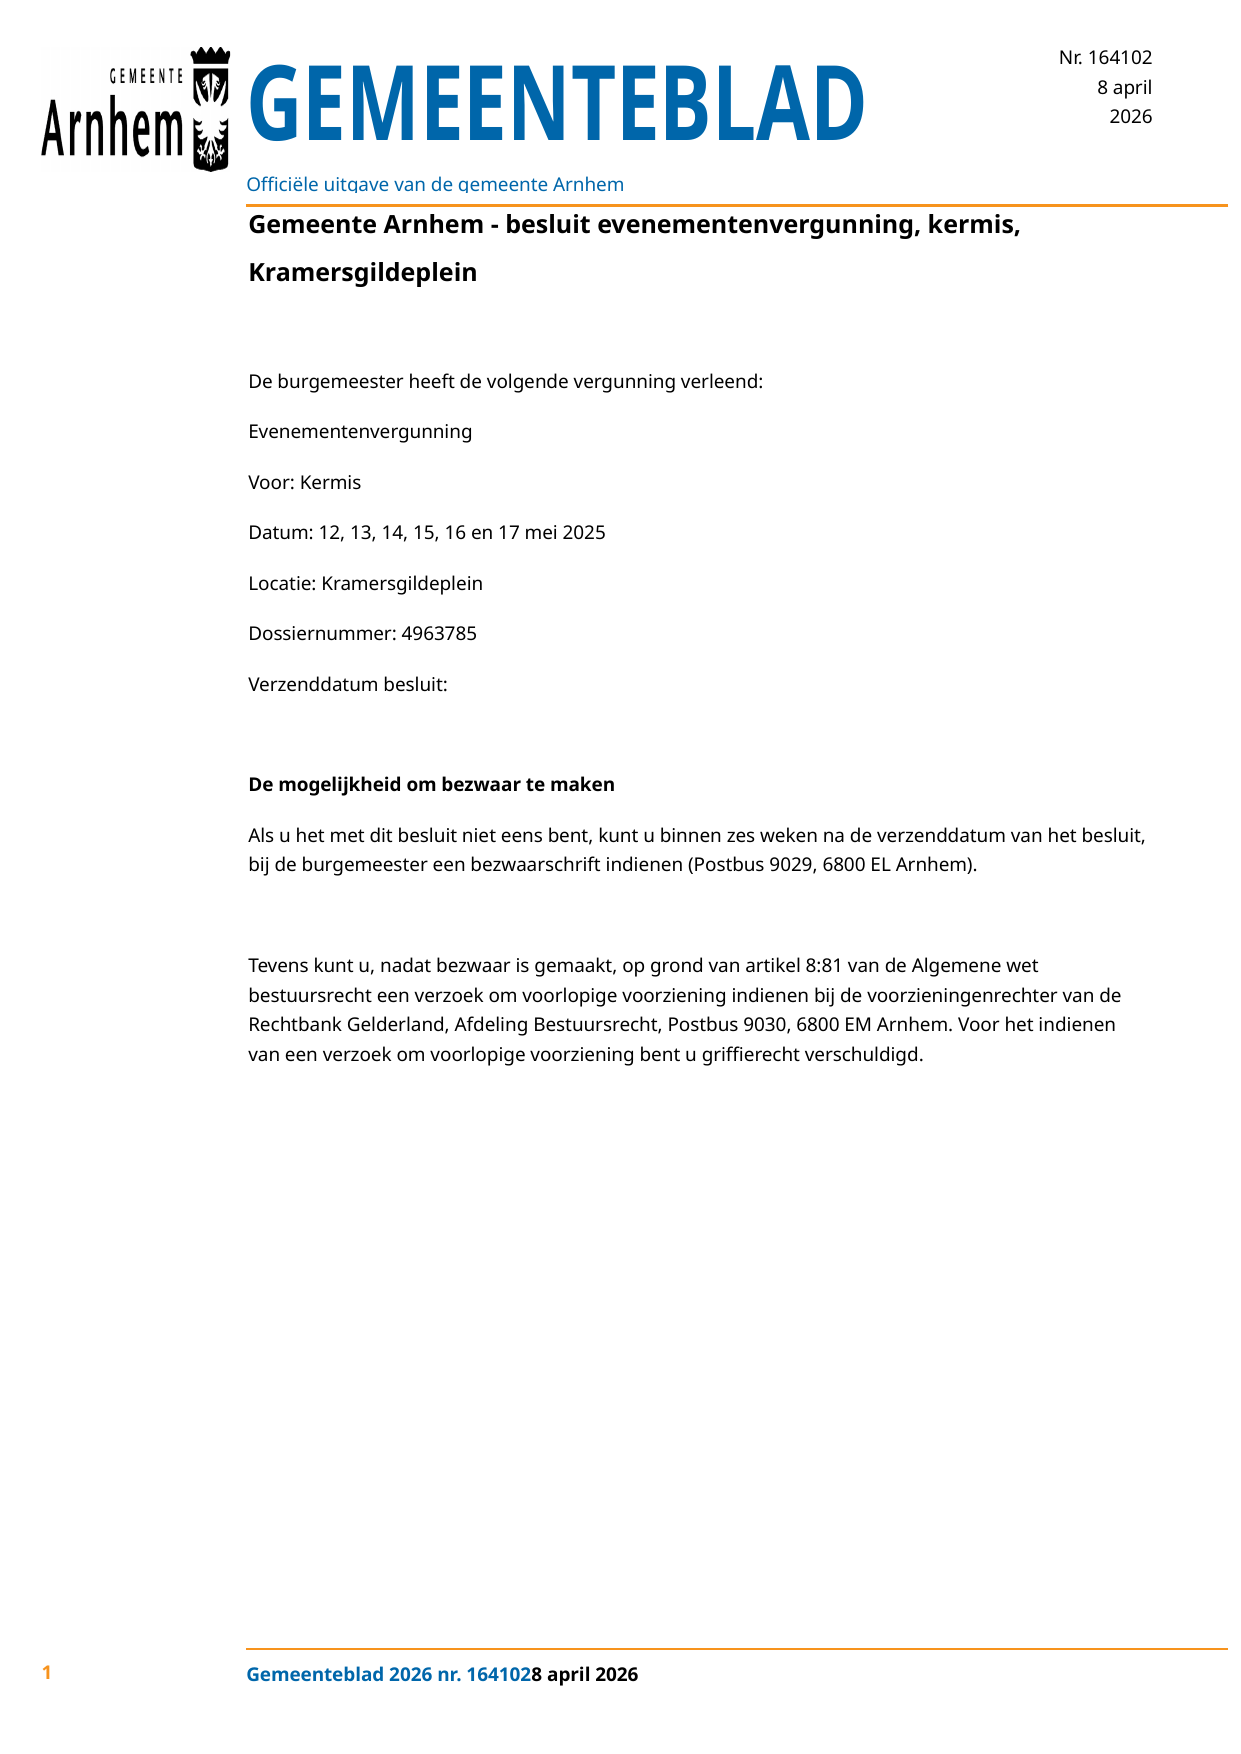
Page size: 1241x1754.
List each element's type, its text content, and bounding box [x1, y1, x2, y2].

text De mogelijkheid om bezwaar te maken [248, 772, 1152, 797]
text Voor: Kermis [248, 469, 1152, 495]
text Gemeente Arnhem - besluit evenementenvergunning, kermis, Kramersgildeplein [248, 207, 1152, 288]
text Als u het met dit besluit niet eens bent, kunt u binnen zes weken na de verzenddatum van het besluit, bij de burgemeester een bezwaarschrift indienen (Postbus 9029, 6800 EL Arnhem). [248, 822, 1152, 877]
picture [41, 47, 231, 172]
text Verzenddatum besluit: [248, 671, 1152, 697]
text Evenementenvergunning [248, 419, 1152, 444]
text Tevens kunt u, nadat bezwaar is gemaakt, op grond van artikel 8:81 van de Algemene wet bestuursrecht een verzoek om voorlopige voorziening indienen bij de voorzieningenrechter van de Rechtbank Gelderland, Afdeling Bestuursrecht, Postbus 9030, 6800 EM Arnhem. Voor het indienen van een verzoek om voorlopige voorziening bent u griffierecht verschuldigd. [248, 952, 1152, 1067]
text Dossiernummer: 4963785 [248, 620, 1152, 646]
text Datum: 12, 13, 14, 15, 16 en 17 mei 2025 [248, 519, 1152, 545]
text Locatie: Kramersgildeplein [248, 570, 1152, 596]
text De burgemeester heeft de volgende vergunning verleend: [248, 368, 1152, 394]
